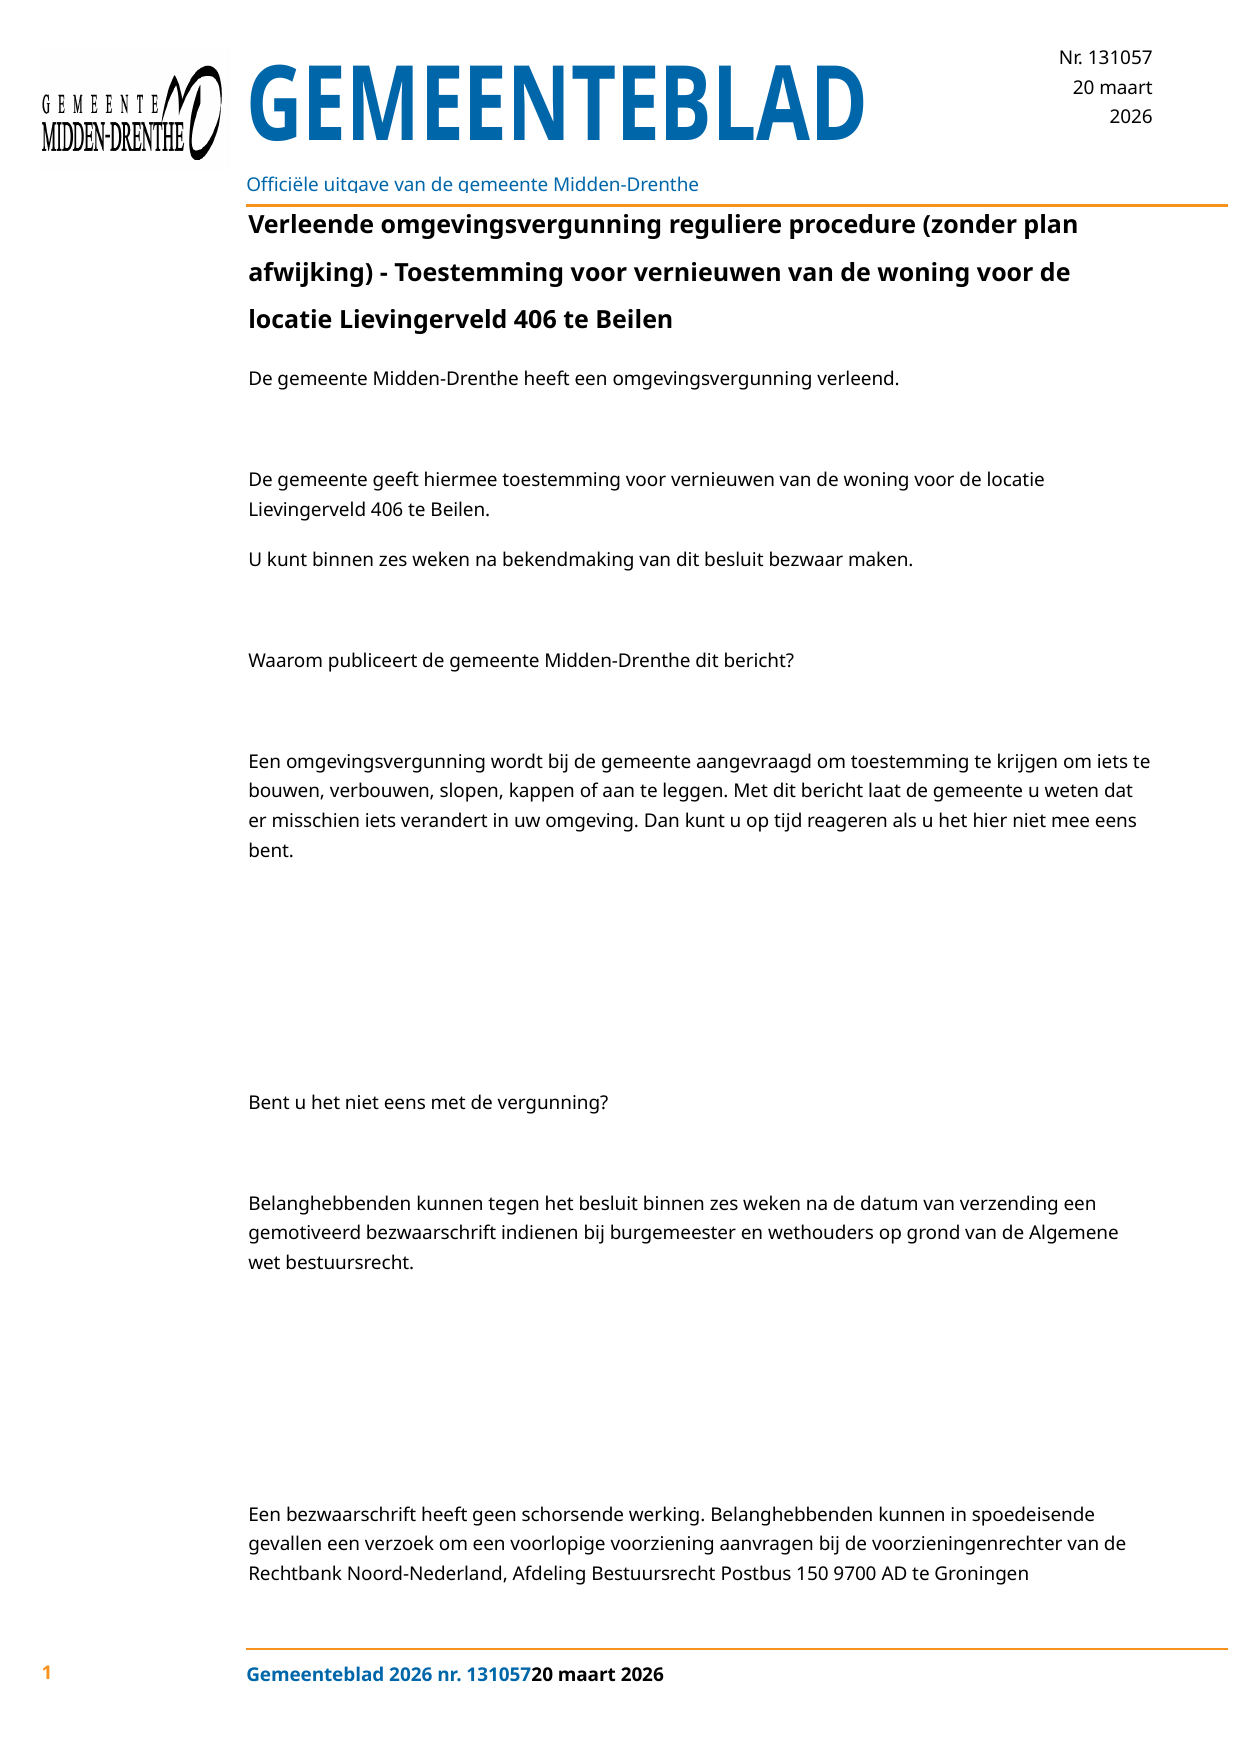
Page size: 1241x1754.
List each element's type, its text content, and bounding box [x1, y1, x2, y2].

text Verleende omgevingsvergunning reguliere procedure (zonder plan afwijking) - Toestemming voor vernieuwen van de woning voor de locatie Lievingerveld 406 te Beilen [248, 207, 1152, 336]
text Een omgevingsvergunning wordt bij de gemeente aangevraagd om toestemming te krijgen om iets te bouwen, verbouwen, slopen, kappen of aan te leggen. Met dit bericht laat de gemeente u weten dat er misschien iets verandert in uw omgeving. Dan kunt u op tijd reageren als u het hier niet mee eens bent. [248, 748, 1152, 862]
picture [41, 47, 231, 172]
text De gemeente geeft hiermee toestemming voor vernieuwen van de woning voor de locatie Lievingerveld 406 te Beilen. [248, 466, 1152, 522]
text Bent u het niet eens met de vergunning? [248, 1089, 1152, 1114]
text U kunt binnen zes weken na bekendmaking van dit besluit bezwaar maken. [248, 546, 1152, 572]
text Waarom publiceert de gemeente Midden-Drenthe dit bericht? [248, 647, 1152, 673]
text Een bezwaarschrift heeft geen schorsende werking. Belanghebbenden kunnen in spoedeisende gevallen een verzoek om een voorlopige voorziening aanvragen bij de voorzieningenrechter van de Rechtbank Noord-Nederland, Afdeling Bestuursrecht Postbus 150 9700 AD te Groningen [248, 1501, 1152, 1586]
text Belanghebbenden kunnen tegen het besluit binnen zes weken na de datum van verzending een gemotiveerd bezwaarschrift indienen bij burgemeester en wethouders op grond van de Algemene wet bestuursrecht. [248, 1190, 1152, 1274]
text De gemeente Midden-Drenthe heeft een omgevingsvergunning verleend. [248, 366, 1152, 391]
